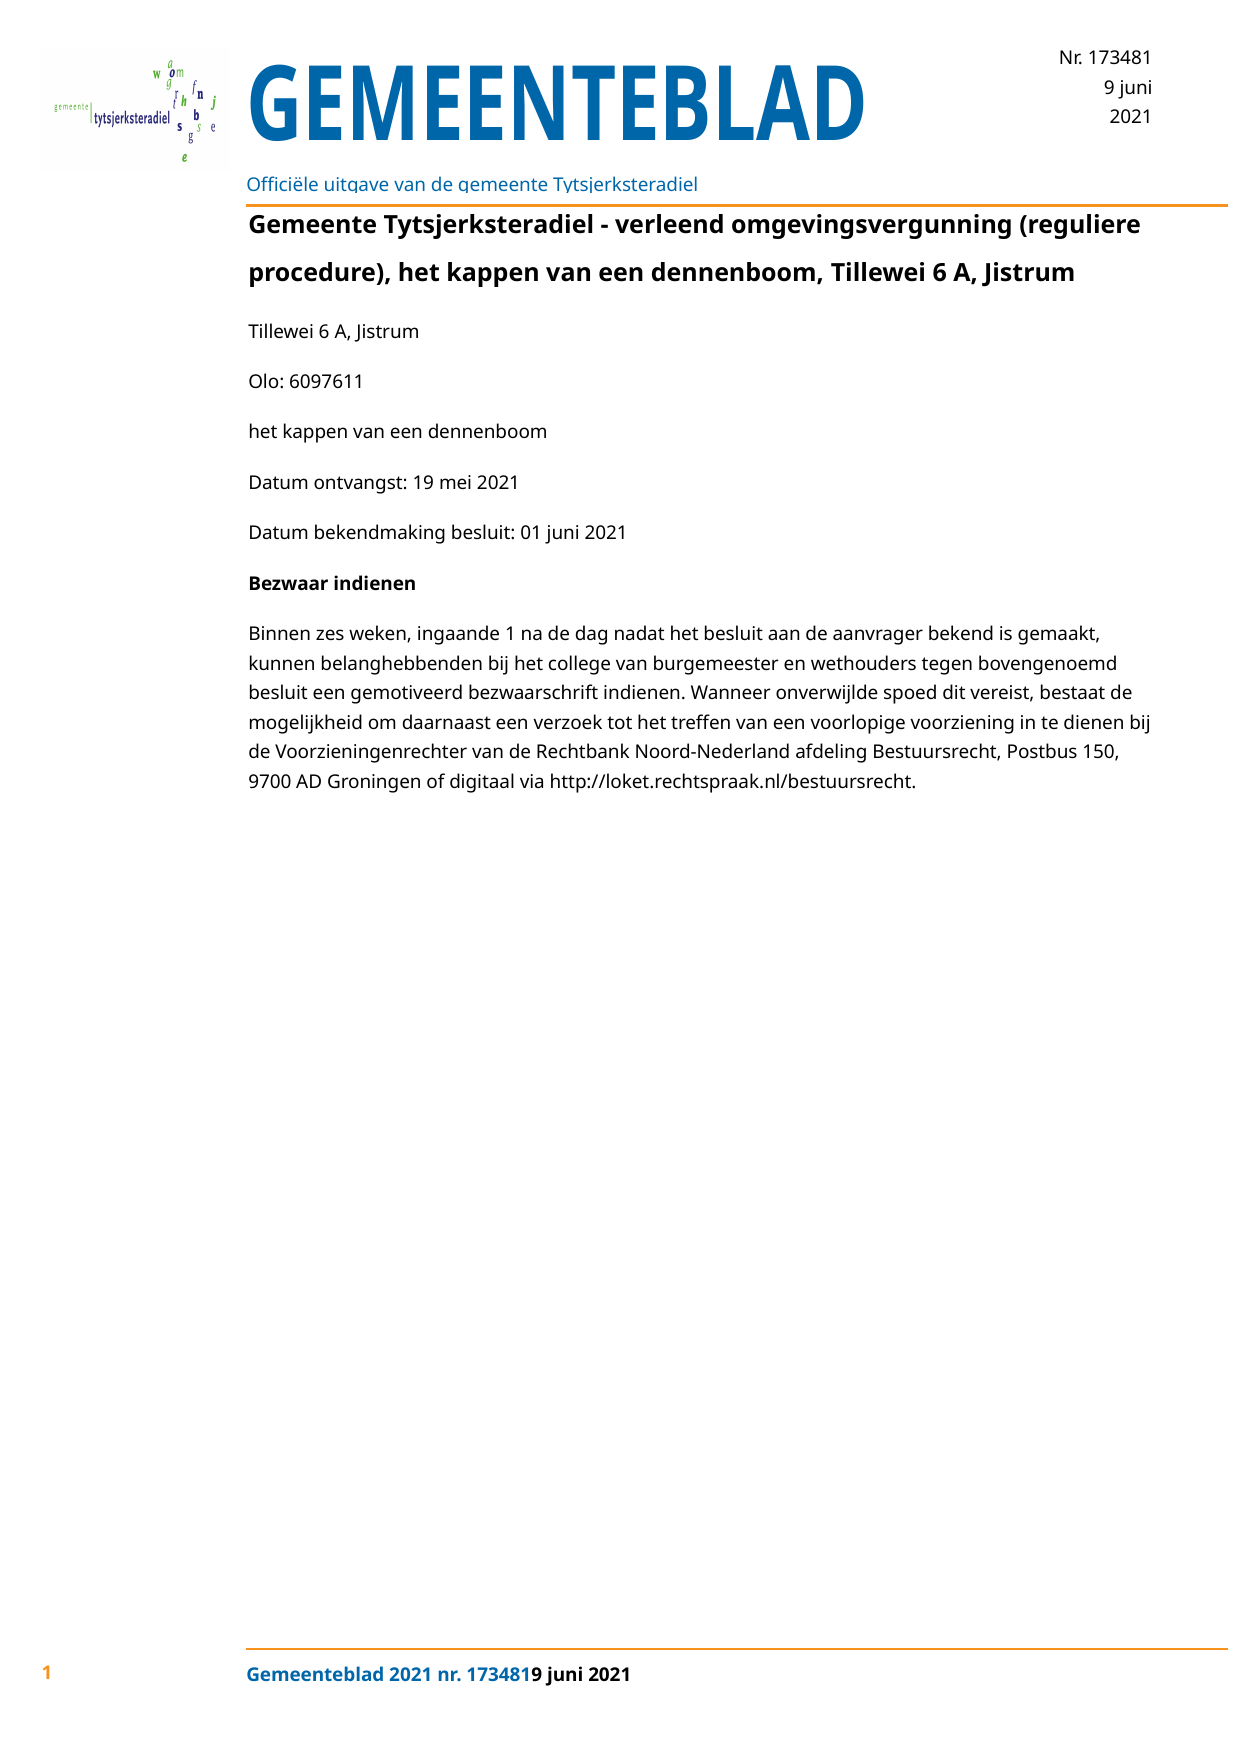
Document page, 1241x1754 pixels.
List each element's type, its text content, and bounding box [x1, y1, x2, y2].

text het kappen van een dennenboom [248, 419, 1152, 444]
picture [41, 47, 231, 172]
text Binnen zes weken, ingaande 1 na de dag nadat het besluit aan de aanvrager bekend is gemaakt, kunnen belanghebbenden bij het college van burgemeester en wethouders tegen bovengenoemd besluit een gemotiveerd bezwaarschrift indienen. Wanneer onverwijlde spoed dit vereist, bestaat de mogelijkheid om daarnaast een verzoek tot het treffen van een voorlopige voorziening in te dienen bij de Voorzieningenrechter van de Rechtbank Noord-Nederland afdeling Bestuursrecht, Postbus 150, 9700 AD Groningen of digitaal via http://loket.rechtspraak.nl/bestuursrecht. [248, 620, 1152, 794]
text Bezwaar indienen [248, 570, 1152, 596]
text Tillewei 6 A, Jistrum [248, 318, 1152, 344]
text Gemeente Tytsjerksteradiel - verleend omgevingsvergunning (reguliere procedure), het kappen van een dennenboom, Tillewei 6 A, Jistrum [248, 207, 1152, 288]
text Olo: 6097611 [248, 368, 1152, 394]
text Datum bekendmaking besluit: 01 juni 2021 [248, 519, 1152, 545]
text Datum ontvangst: 19 mei 2021 [248, 469, 1152, 495]
